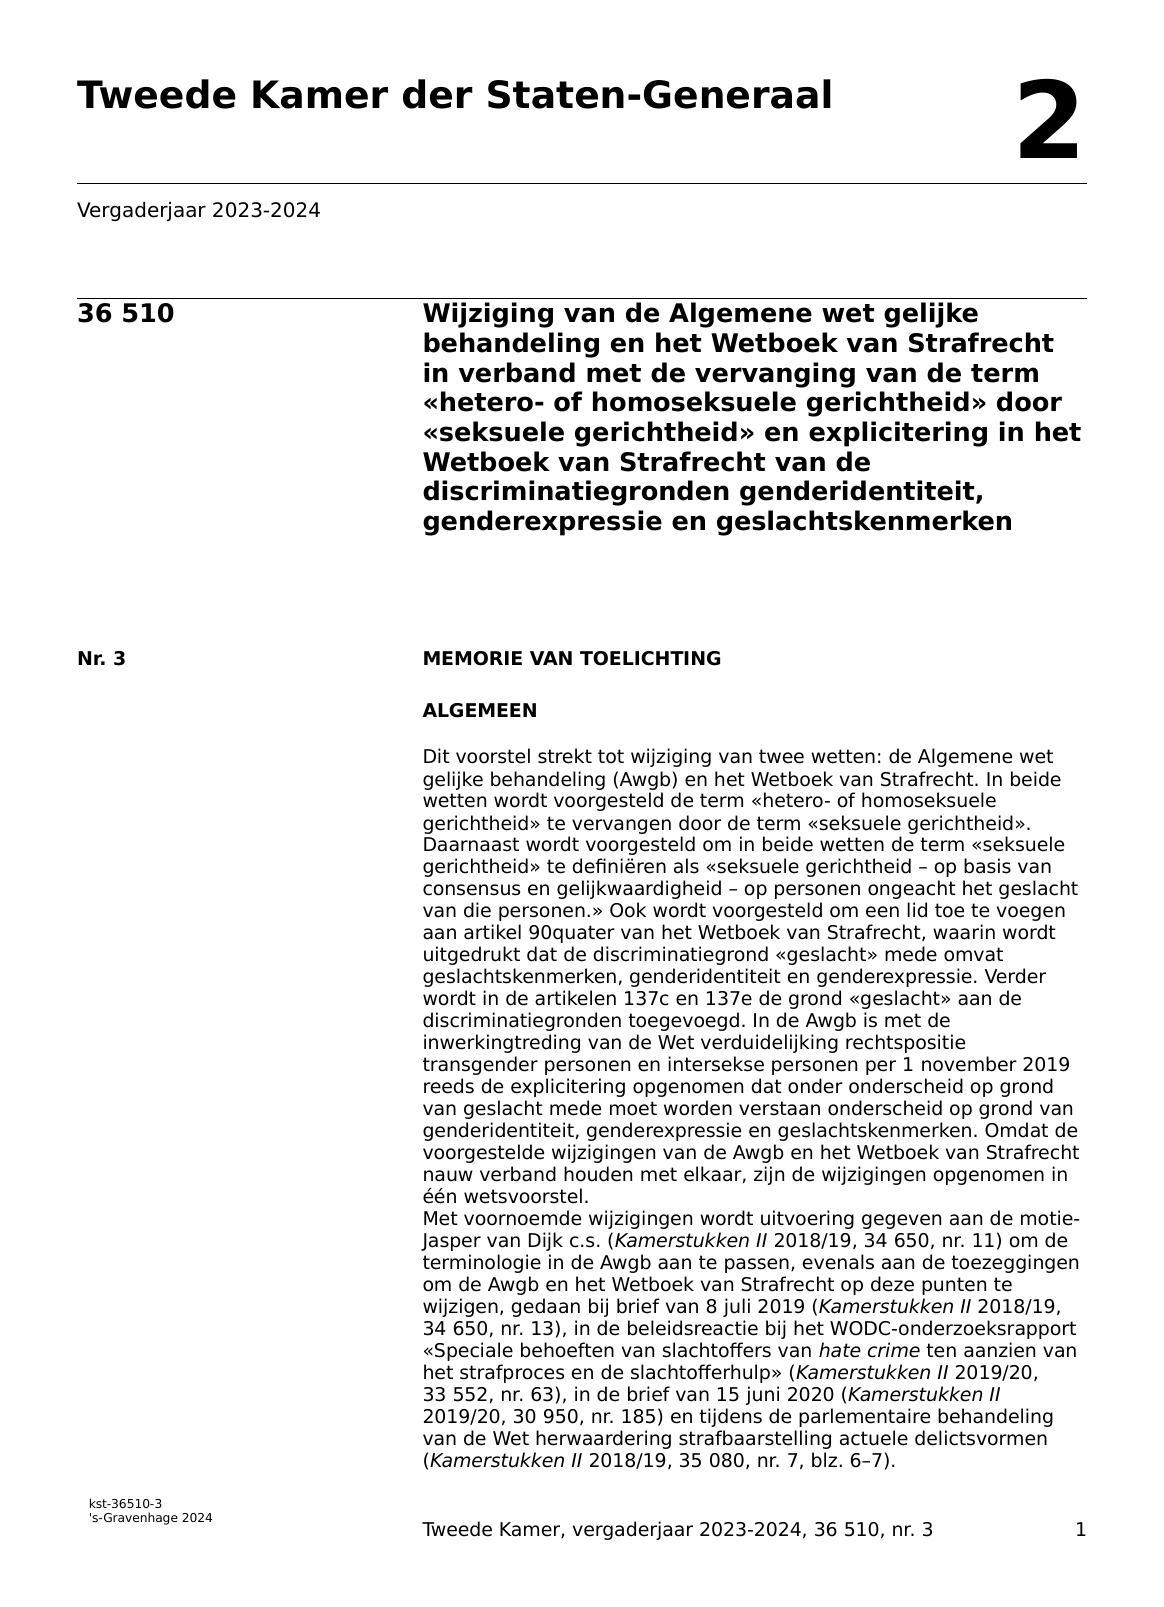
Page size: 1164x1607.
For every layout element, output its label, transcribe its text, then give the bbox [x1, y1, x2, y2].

text Dit voorstel strekt tot wijziging van twee wetten: de Algemene wet gelijke behandeling (Awgb) en het Wetboek van Strafrecht. In beide wetten wordt voorgesteld de term «hetero- of homoseksuele gerichtheid» te vervangen door de term «seksuele gerichtheid». Daarnaast wordt voorgesteld om in beide wetten de term «seksuele gerichtheid» te definiëren als «seksuele gerichtheid – op basis van consensus en gelijkwaardigheid – op personen ongeacht het geslacht van die personen.» Ook wordt voorgesteld om een lid toe te voegen aan artikel 90quater van het Wetboek van Strafrecht, waarin wordt uitgedrukt dat de discriminatiegrond «geslacht» mede omvat geslachtskenmerken, genderidentiteit en genderexpressie. Verder wordt in de artikelen 137c en 137e de grond «geslacht» aan de discriminatiegronden toegevoegd. In de Awgb is met de inwerkingtreding van de Wet verduidelijking rechtspositie transgender personen en intersekse personen per 1 november 2019 reeds de explicitering opgenomen dat onder onderscheid op grond van geslacht mede moet worden verstaan onderscheid op grond van genderidentiteit, genderexpressie en geslachtskenmerken. Omdat de voorgestelde wijzigingen van de Awgb en het Wetboek van Strafrecht nauw verband houden met elkaar, zijn de wijzigingen opgenomen in één wetsvoorstel. [422, 746, 1087, 1208]
subtitle Nr. 3 MEMORIE VAN TOELICHTING [77, 647, 1087, 669]
subtitle 36 510 Wijziging van de Algemene wet gelijke behandeling en het Wetboek van Strafrecht in verband met de vervanging van de term «hetero- of homoseksuele gerichtheid» door «seksuele gerichtheid» en explicitering in het Wetboek van Strafrecht van de discriminatiegronden genderidentiteit, genderexpressie en geslachtskenmerken [77, 299, 1087, 536]
table_header Tweede Kamer der Staten-Generaal [77, 59, 886, 183]
text kst-36510-3 [88, 1497, 323, 1511]
subtitle ALGEMEEN [422, 699, 1087, 721]
text Met voornoemde wijzigingen wordt uitvoering gegeven aan de motie-Jasper van Dijk c.s. (Kamerstukken II 2018/19, 34 650, nr. 11) om de terminologie in de Awgb aan te passen, evenals aan de toezeggingen om de Awgb en het Wetboek van Strafrecht op deze punten te wijzigen, gedaan bij brief van 8 juli 2019 (Kamerstukken II 2018/19, 34 650, nr. 13), in de beleidsreactie bij het WODC-onderzoeksrapport «Speciale behoeften van slachtoffers van hate crime ten aanzien van het strafproces en de slachtofferhulp» (Kamerstukken II 2019/20, 33 552, nr. 63), in de brief van 15 juni 2020 (Kamerstukken II 2019/20, 30 950, nr. 185) en tijdens de parlementaire behandeling van de Wet herwaardering strafbaarstelling actuele delictsvormen (Kamerstukken II 2018/19, 35 080, nr. 7, blz. 6–7). [422, 1208, 1087, 1472]
table_header 2 [886, 59, 1087, 183]
table_cell Vergaderjaar 2023-2024 [77, 184, 1087, 298]
text 's-Gravenhage 2024 [88, 1511, 323, 1525]
